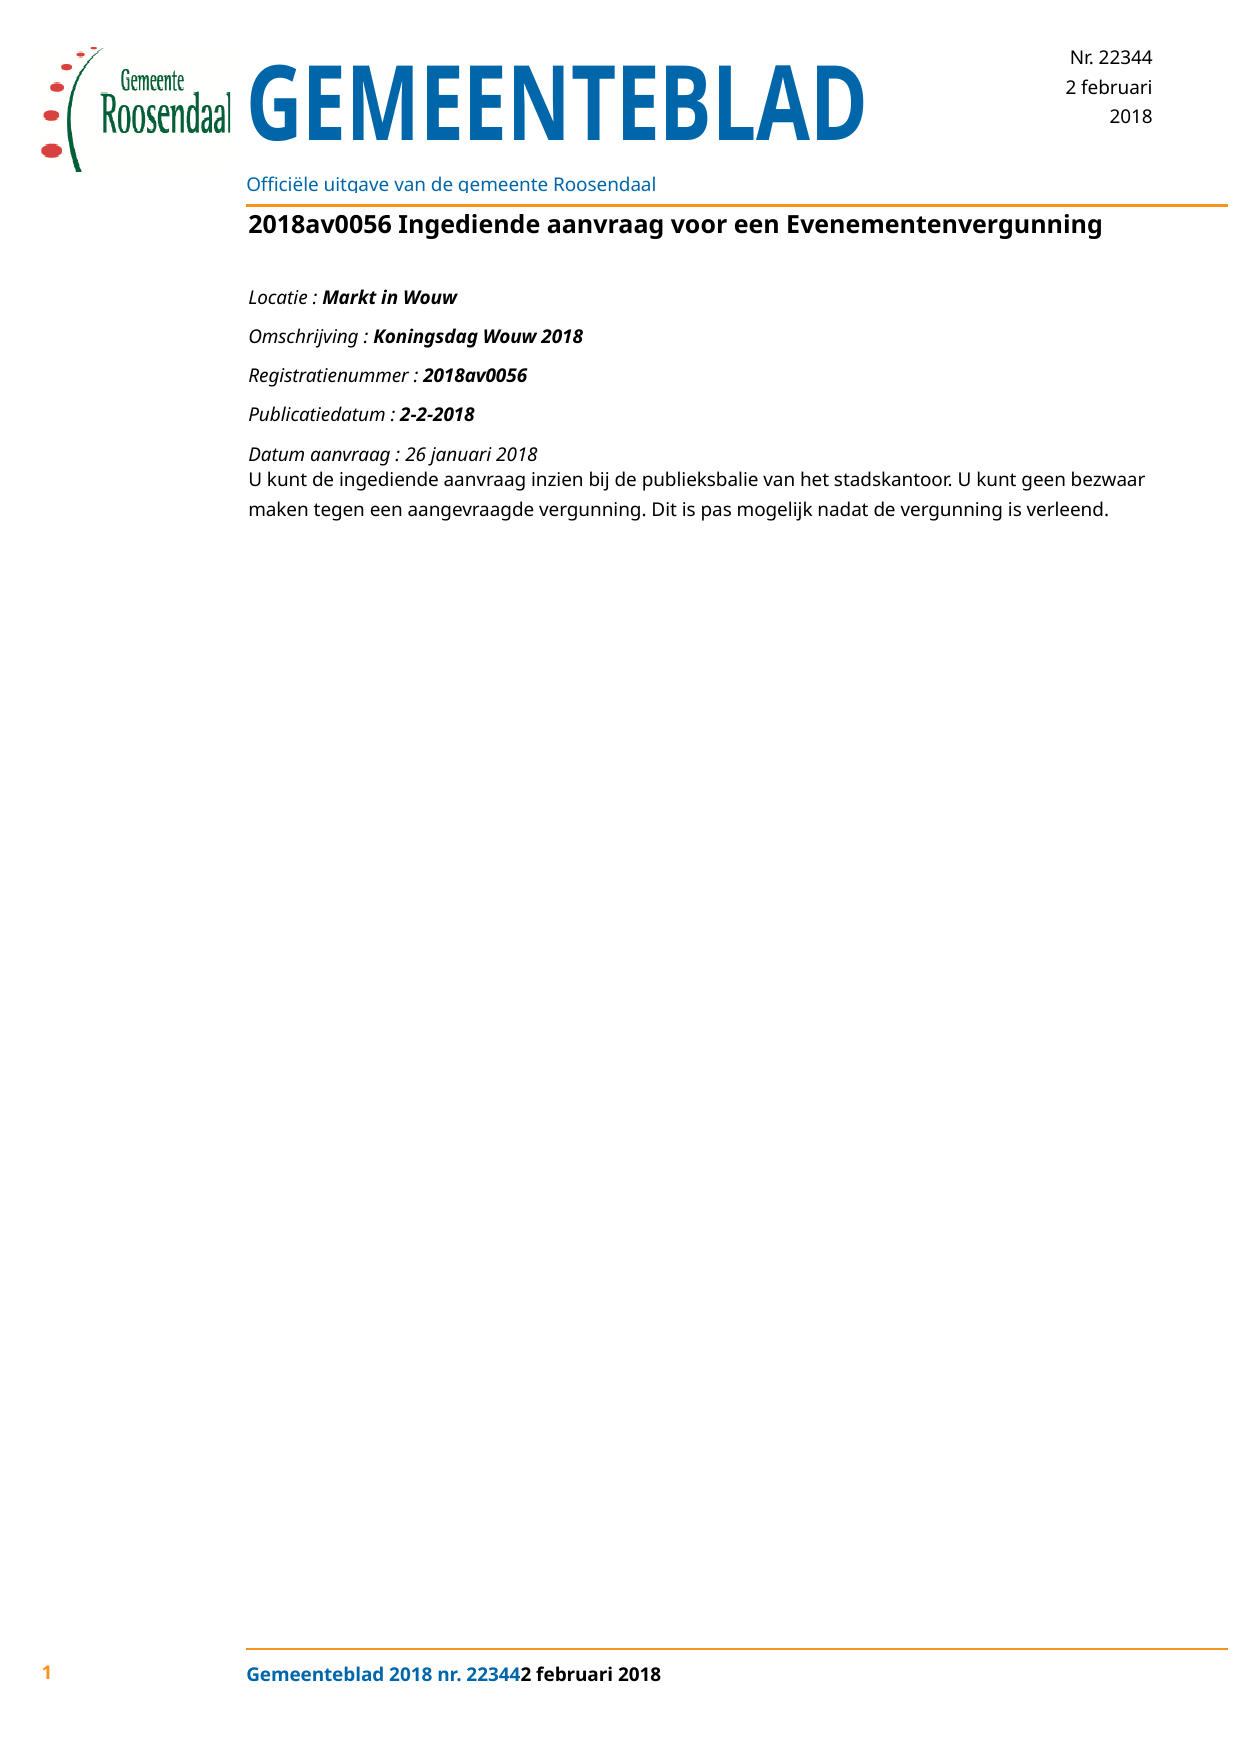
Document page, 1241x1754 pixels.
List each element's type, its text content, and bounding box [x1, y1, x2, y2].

text Publicatiedatum : 2-2-2018 [248, 402, 1152, 427]
text Locatie : Markt in Wouw [248, 284, 1152, 309]
text Datum aanvraag : 26 januari 2018 [248, 441, 1152, 467]
text 2018av0056 Ingediende aanvraag voor een Evenementenvergunning [248, 207, 1152, 241]
text Omschrijving : Koningsdag Wouw 2018 [248, 323, 1152, 349]
text Registratienummer : 2018av0056 [248, 362, 1152, 388]
text U kunt de ingediende aanvraag inzien bij de publieksbalie van het stadskantoor. U kunt geen bezwaar maken tegen een aangevraagde vergunning. Dit is pas mogelijk nadat de vergunning is verleend. [248, 467, 1152, 522]
picture [41, 47, 231, 172]
